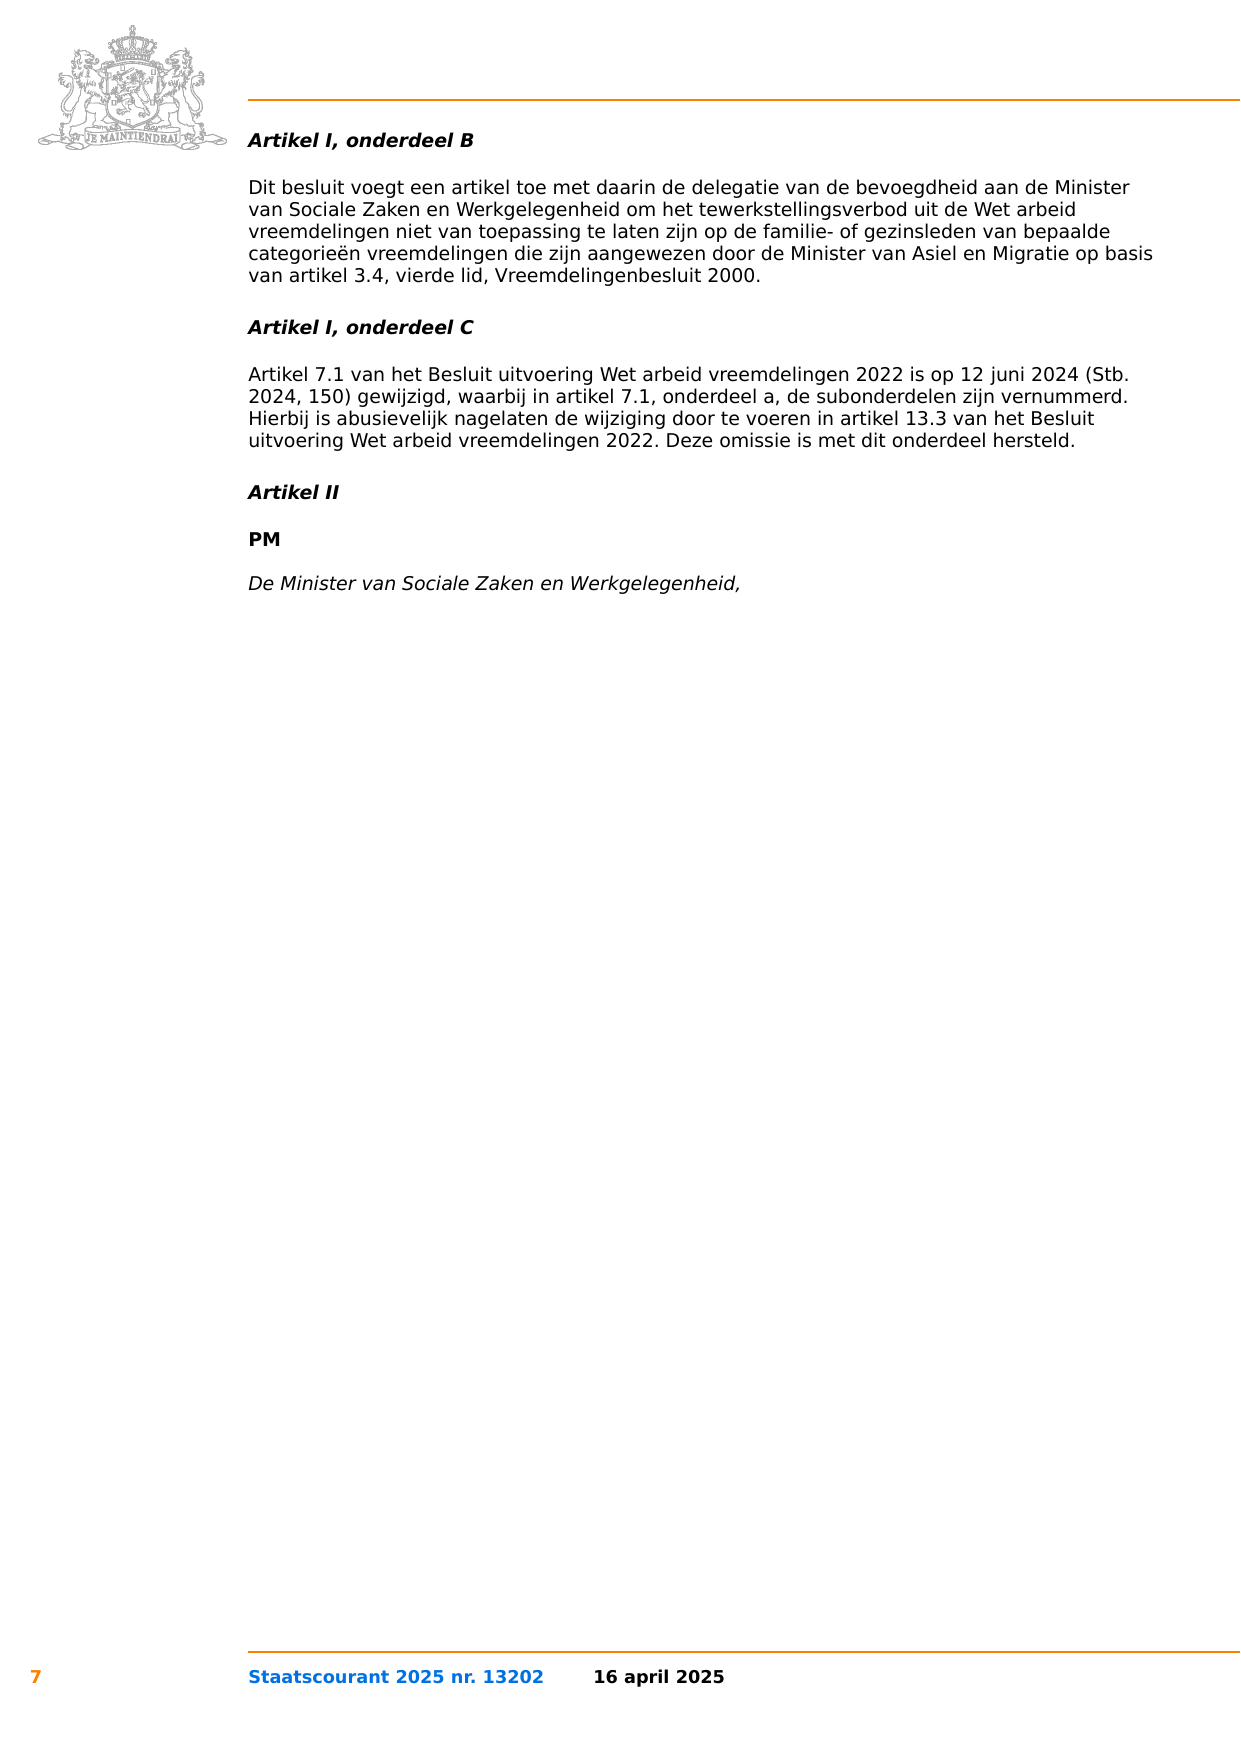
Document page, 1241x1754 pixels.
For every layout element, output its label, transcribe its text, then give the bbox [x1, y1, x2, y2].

text De Minister van Sociale Zaken en Werkgelegenheid, [248, 572, 1163, 594]
picture [38, 25, 227, 150]
text Artikel 7.1 van het Besluit uitvoering Wet arbeid vreemdelingen 2022 is op 12 juni 2024 (Stb. 2024, 150) gewijzigd, waarbij in artikel 7.1, onderdeel a, de subonderdelen zijn vernummerd. Hierbij is abusievelijk nagelaten de wijziging door te voeren in artikel 13.3 van het Besluit uitvoering Wet arbeid vreemdelingen 2022. Deze omissie is met dit onderdeel hersteld. [248, 364, 1163, 452]
subtitle Artikel II [248, 482, 1163, 504]
text Dit besluit voegt een artikel toe met daarin de delegatie van de bevoegdheid aan de Minister van Sociale Zaken en Werkgelegenheid om het tewerkstellingsverbod uit de Wet arbeid vreemdelingen niet van toepassing te laten zijn op de familie- of gezinsleden van bepaalde categorieën vreemdelingen die zijn aangewezen door de Minister van Asiel en Migratie op basis van artikel 3.4, vierde lid, Vreemdelingenbesluit 2000. [248, 177, 1163, 287]
subtitle Artikel I, onderdeel C [248, 317, 1163, 339]
text PM [248, 529, 1163, 551]
subtitle Artikel I, onderdeel B [248, 130, 1163, 152]
